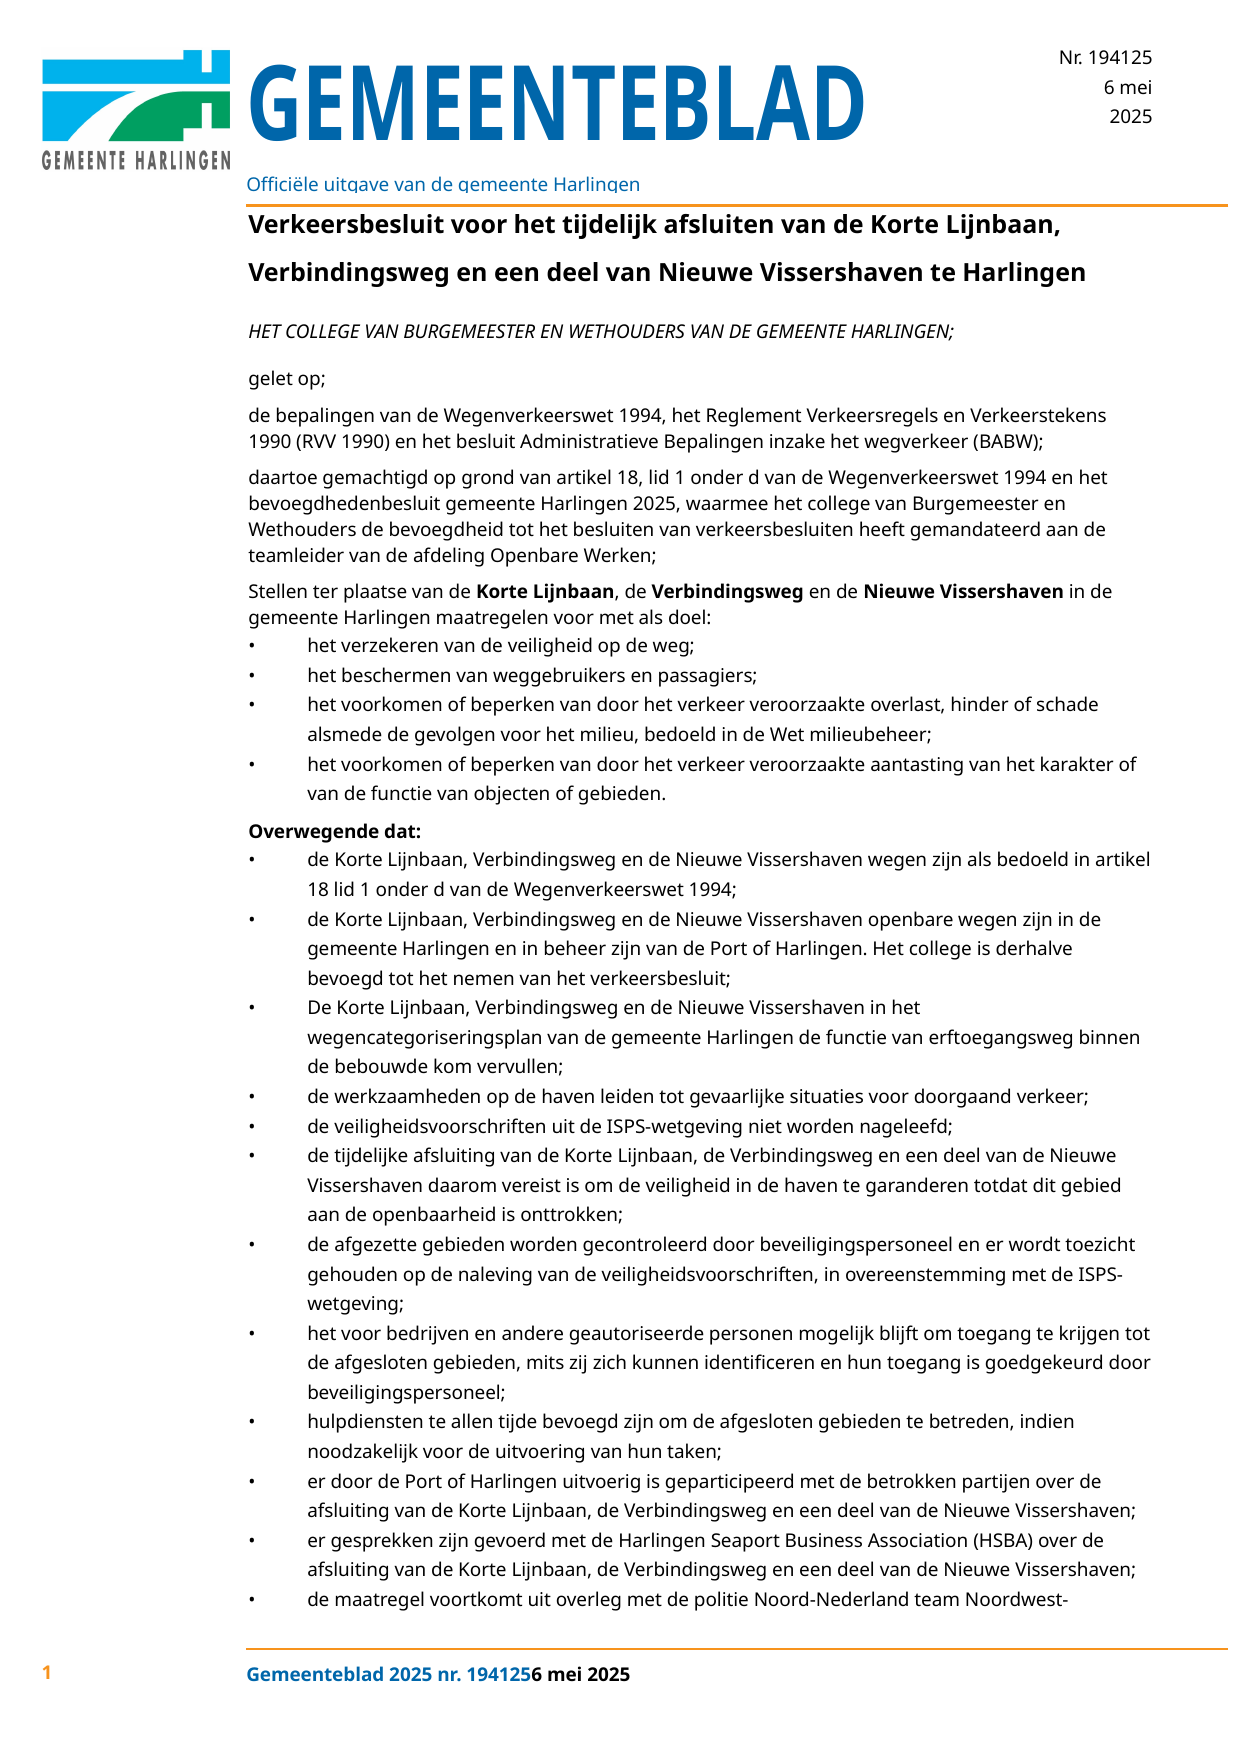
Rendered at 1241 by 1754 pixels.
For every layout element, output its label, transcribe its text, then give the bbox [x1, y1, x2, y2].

text Stellen ter plaatse van de Korte Lijnbaan, de Verbindingsweg en de Nieuwe Vissershaven in de gemeente Harlingen maatregelen voor met als doel: [248, 578, 1152, 630]
text Overwegende dat: [248, 818, 1152, 844]
list hulpdiensten te allen tijde bevoegd zijn om de afgesloten gebieden te betreden, indien noodzakelijk voor de uitvoering van hun taken; [248, 1409, 1152, 1464]
list er door de Port of Harlingen uitvoerig is geparticipeerd met de betrokken partijen over de afsluiting van de Korte Lijnbaan, de Verbindingsweg en een deel van de Nieuwe Vissershaven; [248, 1468, 1152, 1523]
text daartoe gemachtigd op grond van artikel 18, lid 1 onder d van de Wegenverkeerswet 1994 en het bevoegdhedenbesluit gemeente Harlingen 2025, waarmee het college van Burgemeester en Wethouders de bevoegdheid tot het besluiten van verkeersbesluiten heeft gemandateerd aan de teamleider van de afdeling Openbare Werken; [248, 464, 1152, 567]
list het beschermen van weggebruikers en passagiers; [248, 662, 1152, 688]
list er gesprekken zijn gevoerd met de Harlingen Seaport Business Association (HSBA) over de afsluiting van de Korte Lijnbaan, de Verbindingsweg en een deel van de Nieuwe Vissershaven; [248, 1527, 1152, 1582]
list de veiligheidsvoorschriften uit de ISPS-wetgeving niet worden nageleefd; [248, 1113, 1152, 1139]
list de werkzaamheden op de haven leiden tot gevaarlijke situaties voor doorgaand verkeer; [248, 1083, 1152, 1109]
list de afgezette gebieden worden gecontroleerd door beveiligingspersoneel en er wordt toezicht gehouden op de naleving van de veiligheidsvoorschriften, in overeenstemming met de ISPS-wetgeving; [248, 1231, 1152, 1316]
list De Korte Lijnbaan, Verbindingsweg en de Nieuwe Vissershaven in het wegencategoriseringsplan van de gemeente Harlingen de functie van erftoegangsweg binnen de bebouwde kom vervullen; [248, 994, 1152, 1079]
list het verzekeren van de veiligheid op de weg; [248, 632, 1152, 658]
text de bepalingen van de Wegenverkeerswet 1994, het Reglement Verkeersregels en Verkeerstekens 1990 (RVV 1990) en het besluit Administratieve Bepalingen inzake het wegverkeer (BABW); [248, 402, 1152, 454]
list de maatregel voortkomt uit overleg met de politie Noord-Nederland team Noordwest- [248, 1586, 1152, 1612]
list de Korte Lijnbaan, Verbindingsweg en de Nieuwe Vissershaven openbare wegen zijn in de gemeente Harlingen en in beheer zijn van de Port of Harlingen. Het college is derhalve bevoegd tot het nemen van het verkeersbesluit; [248, 906, 1152, 991]
text gelet op; [248, 366, 1152, 391]
picture [41, 47, 231, 172]
list de tijdelijke afsluiting van de Korte Lijnbaan, de Verbindingsweg en een deel van de Nieuwe Vissershaven daarom vereist is om de veiligheid in de haven te garanderen totdat dit gebied aan de openbaarheid is onttrokken; [248, 1142, 1152, 1227]
list het voorkomen of beperken van door het verkeer veroorzaakte aantasting van het karakter of van de functie van objecten of gebieden. [248, 751, 1152, 806]
list de Korte Lijnbaan, Verbindingsweg en de Nieuwe Vissershaven wegen zijn als bedoeld in artikel 18 lid 1 onder d van de Wegenverkeerswet 1994; [248, 847, 1152, 902]
text HET COLLEGE VAN BURGEMEESTER EN WETHOUDERS VAN DE GEMEENTE HARLINGEN; [248, 318, 1152, 344]
text Verkeersbesluit voor het tijdelijk afsluiten van de Korte Lijnbaan, Verbindingsweg en een deel van Nieuwe Vissershaven te Harlingen [248, 207, 1152, 288]
list het voorkomen of beperken van door het verkeer veroorzaakte overlast, hinder of schade alsmede de gevolgen voor het milieu, bedoeld in de Wet milieubeheer; [248, 692, 1152, 747]
list het voor bedrijven en andere geautoriseerde personen mogelijk blijft om toegang te krijgen tot de afgesloten gebieden, mits zij zich kunnen identificeren en hun toegang is goedgekeurd door beveiligingspersoneel; [248, 1320, 1152, 1405]
